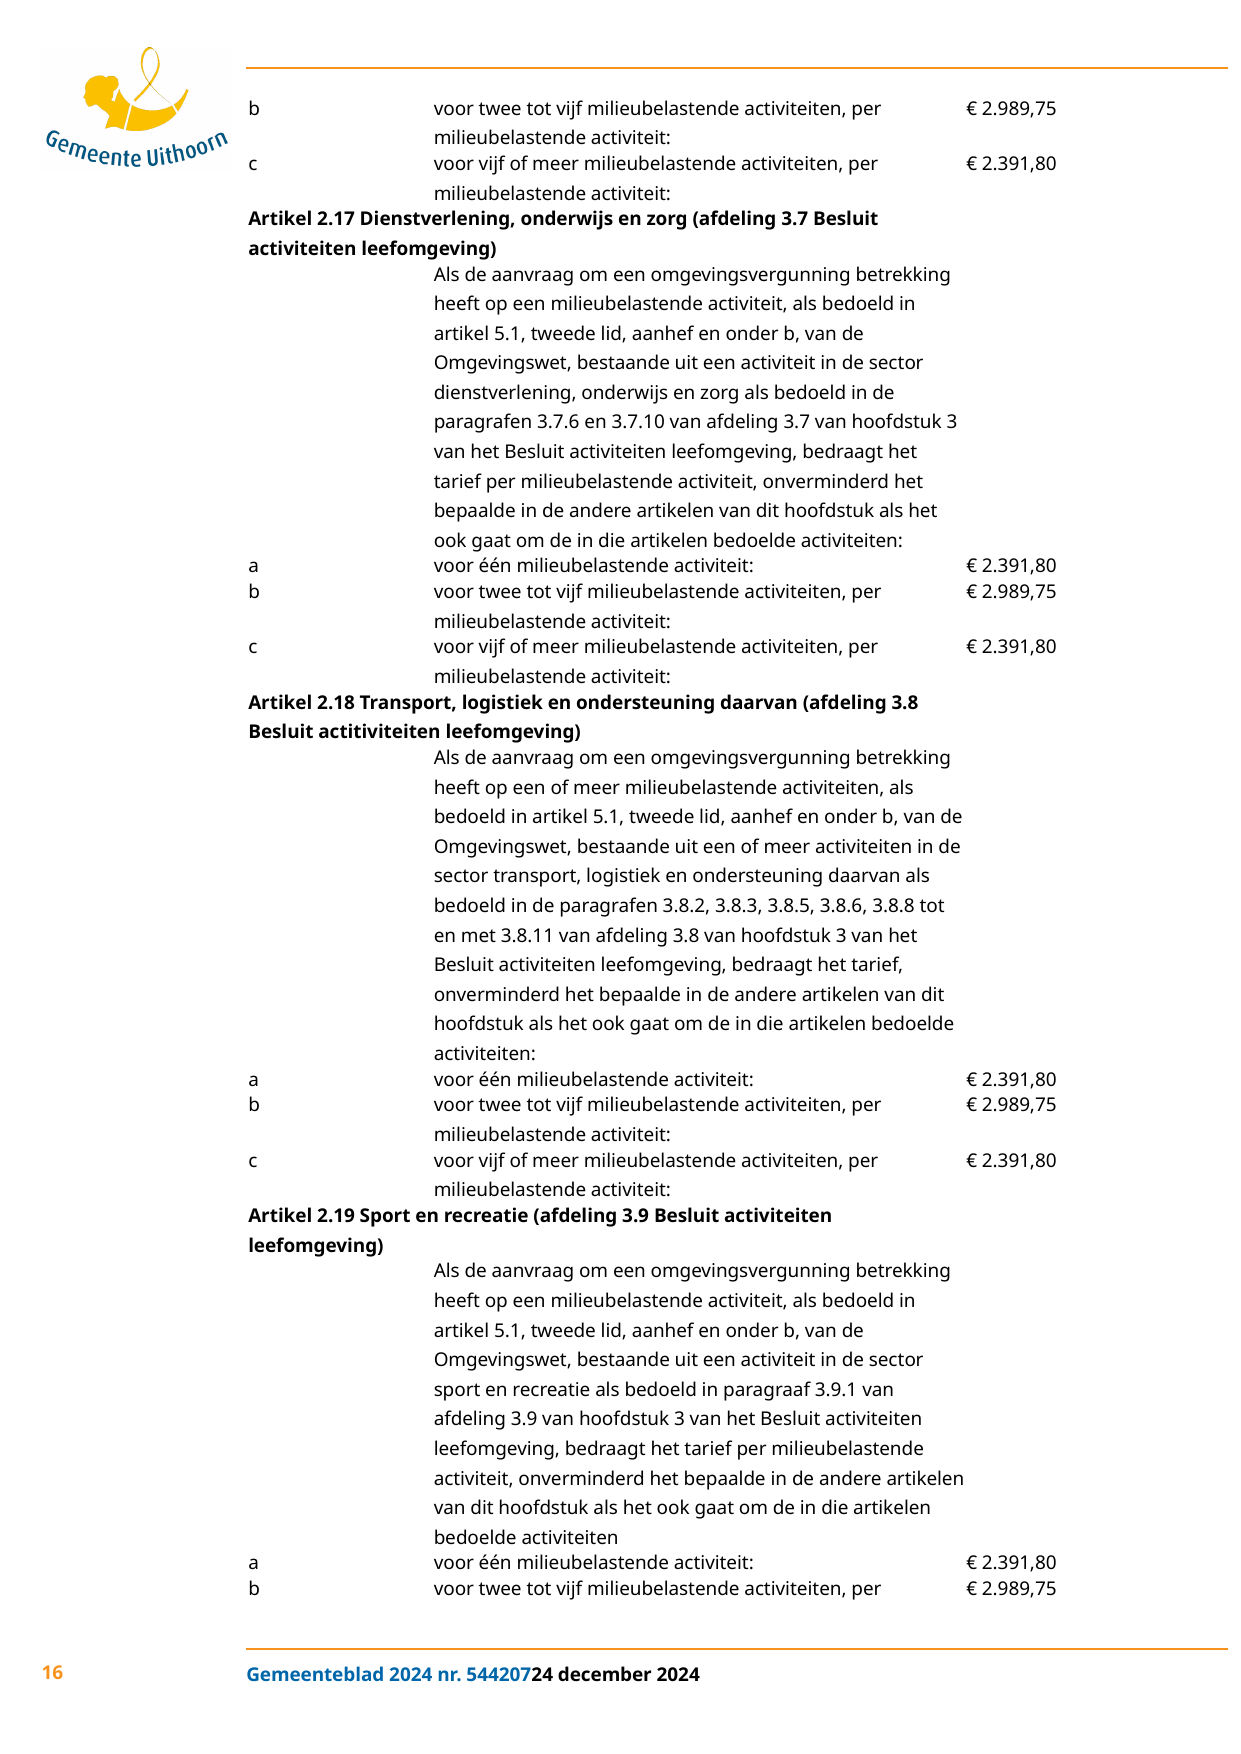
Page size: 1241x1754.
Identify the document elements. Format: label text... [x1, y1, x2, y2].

table_cell Artikel 2.18 Transport, logistiek en ondersteuning daarvan (afdeling 3.8 Besluit actitiviteiten leefomgeving) [248, 689, 966, 744]
table_cell [248, 744, 433, 1066]
table_cell voor één milieubelastende activiteit: [434, 1550, 966, 1575]
table_cell voor één milieubelastende activiteit: [434, 1066, 966, 1092]
table_cell a [248, 553, 433, 578]
table_cell voor twee tot vijf milieubelastende activiteiten, per milieubelastende activiteit: [434, 1092, 966, 1147]
table_cell € 2.391,80 [966, 553, 1152, 578]
table_cell [248, 1258, 433, 1549]
table_cell € 2.391,80 [966, 1550, 1152, 1575]
table_cell [966, 1202, 1152, 1258]
table_cell voor twee tot vijf milieubelastende activiteiten, per milieubelastende activiteit: [434, 579, 966, 634]
table_cell [966, 261, 1152, 553]
table_cell voor vijf of meer milieubelastende activiteiten, per milieubelastende activiteit: [434, 150, 966, 205]
table_cell b [248, 1092, 433, 1147]
table_cell € 2.391,80 [966, 1066, 1152, 1092]
table_cell b [248, 1575, 433, 1601]
table_cell € 2.989,75 [966, 1575, 1152, 1601]
table_cell [966, 205, 1152, 261]
table_cell voor twee tot vijf milieubelastende activiteiten, per milieubelastende activiteit: [434, 95, 966, 150]
table_cell Artikel 2.19 Sport en recreatie (afdeling 3.9 Besluit activiteiten leefomgeving) [248, 1202, 966, 1258]
table_cell c [248, 634, 433, 689]
table_cell c [248, 1147, 433, 1202]
table_cell voor vijf of meer milieubelastende activiteiten, per milieubelastende activiteit: [434, 1147, 966, 1202]
table_cell voor één milieubelastende activiteit: [434, 553, 966, 578]
table_cell a [248, 1066, 433, 1092]
picture [41, 47, 231, 172]
table_cell b [248, 95, 433, 150]
table_cell c [248, 150, 433, 205]
table_cell Als de aanvraag om een omgevingsvergunning betrekking heeft op een milieubelastende activiteit, als bedoeld in artikel 5.1, tweede lid, aanhef en onder b, van de Omgevingswet, bestaande uit een activiteit in de sector sport en recreatie als bedoeld in paragraaf 3.9.1 van afdeling 3.9 van hoofdstuk 3 van het Besluit activiteiten leefomgeving, bedraagt het tarief per milieubelastende activiteit, onverminderd het bepaalde in de andere artikelen van dit hoofdstuk als het ook gaat om de in die artikelen bedoelde activiteiten [434, 1258, 966, 1549]
table_cell voor twee tot vijf milieubelastende activiteiten, per [434, 1575, 966, 1601]
table_cell [966, 689, 1152, 744]
table_cell € 2.391,80 [966, 1147, 1152, 1202]
table_cell [966, 1258, 1152, 1549]
table_cell € 2.989,75 [966, 95, 1152, 150]
table_cell € 2.989,75 [966, 579, 1152, 634]
table_cell Artikel 2.17 Dienstverlening, onderwijs en zorg (afdeling 3.7 Besluit activiteiten leefomgeving) [248, 205, 966, 261]
table_cell [966, 744, 1152, 1066]
table_cell [248, 261, 433, 553]
table_cell b [248, 579, 433, 634]
table_cell Als de aanvraag om een omgevingsvergunning betrekking heeft op een milieubelastende activiteit, als bedoeld in artikel 5.1, tweede lid, aanhef en onder b, van de Omgevingswet, bestaande uit een activiteit in de sector dienstverlening, onderwijs en zorg als bedoeld in de paragrafen 3.7.6 en 3.7.10 van afdeling 3.7 van hoofdstuk 3 van het Besluit activiteiten leefomgeving, bedraagt het tarief per milieubelastende activiteit, onverminderd het bepaalde in de andere artikelen van dit hoofdstuk als het ook gaat om de in die artikelen bedoelde activiteiten: [434, 261, 966, 553]
table_cell € 2.989,75 [966, 1092, 1152, 1147]
table_cell Als de aanvraag om een omgevingsvergunning betrekking heeft op een of meer milieubelastende activiteiten, als bedoeld in artikel 5.1, tweede lid, aanhef en onder b, van de Omgevingswet, bestaande uit een of meer activiteiten in de sector transport, logistiek en ondersteuning daarvan als bedoeld in de paragrafen 3.8.2, 3.8.3, 3.8.5, 3.8.6, 3.8.8 tot en met 3.8.11 van afdeling 3.8 van hoofdstuk 3 van het Besluit activiteiten leefomgeving, bedraagt het tarief, onverminderd het bepaalde in de andere artikelen van dit hoofdstuk als het ook gaat om de in die artikelen bedoelde activiteiten: [434, 744, 966, 1066]
table_cell voor vijf of meer milieubelastende activiteiten, per milieubelastende activiteit: [434, 634, 966, 689]
table_cell € 2.391,80 [966, 634, 1152, 689]
table_cell € 2.391,80 [966, 150, 1152, 205]
table_cell a [248, 1550, 433, 1575]
